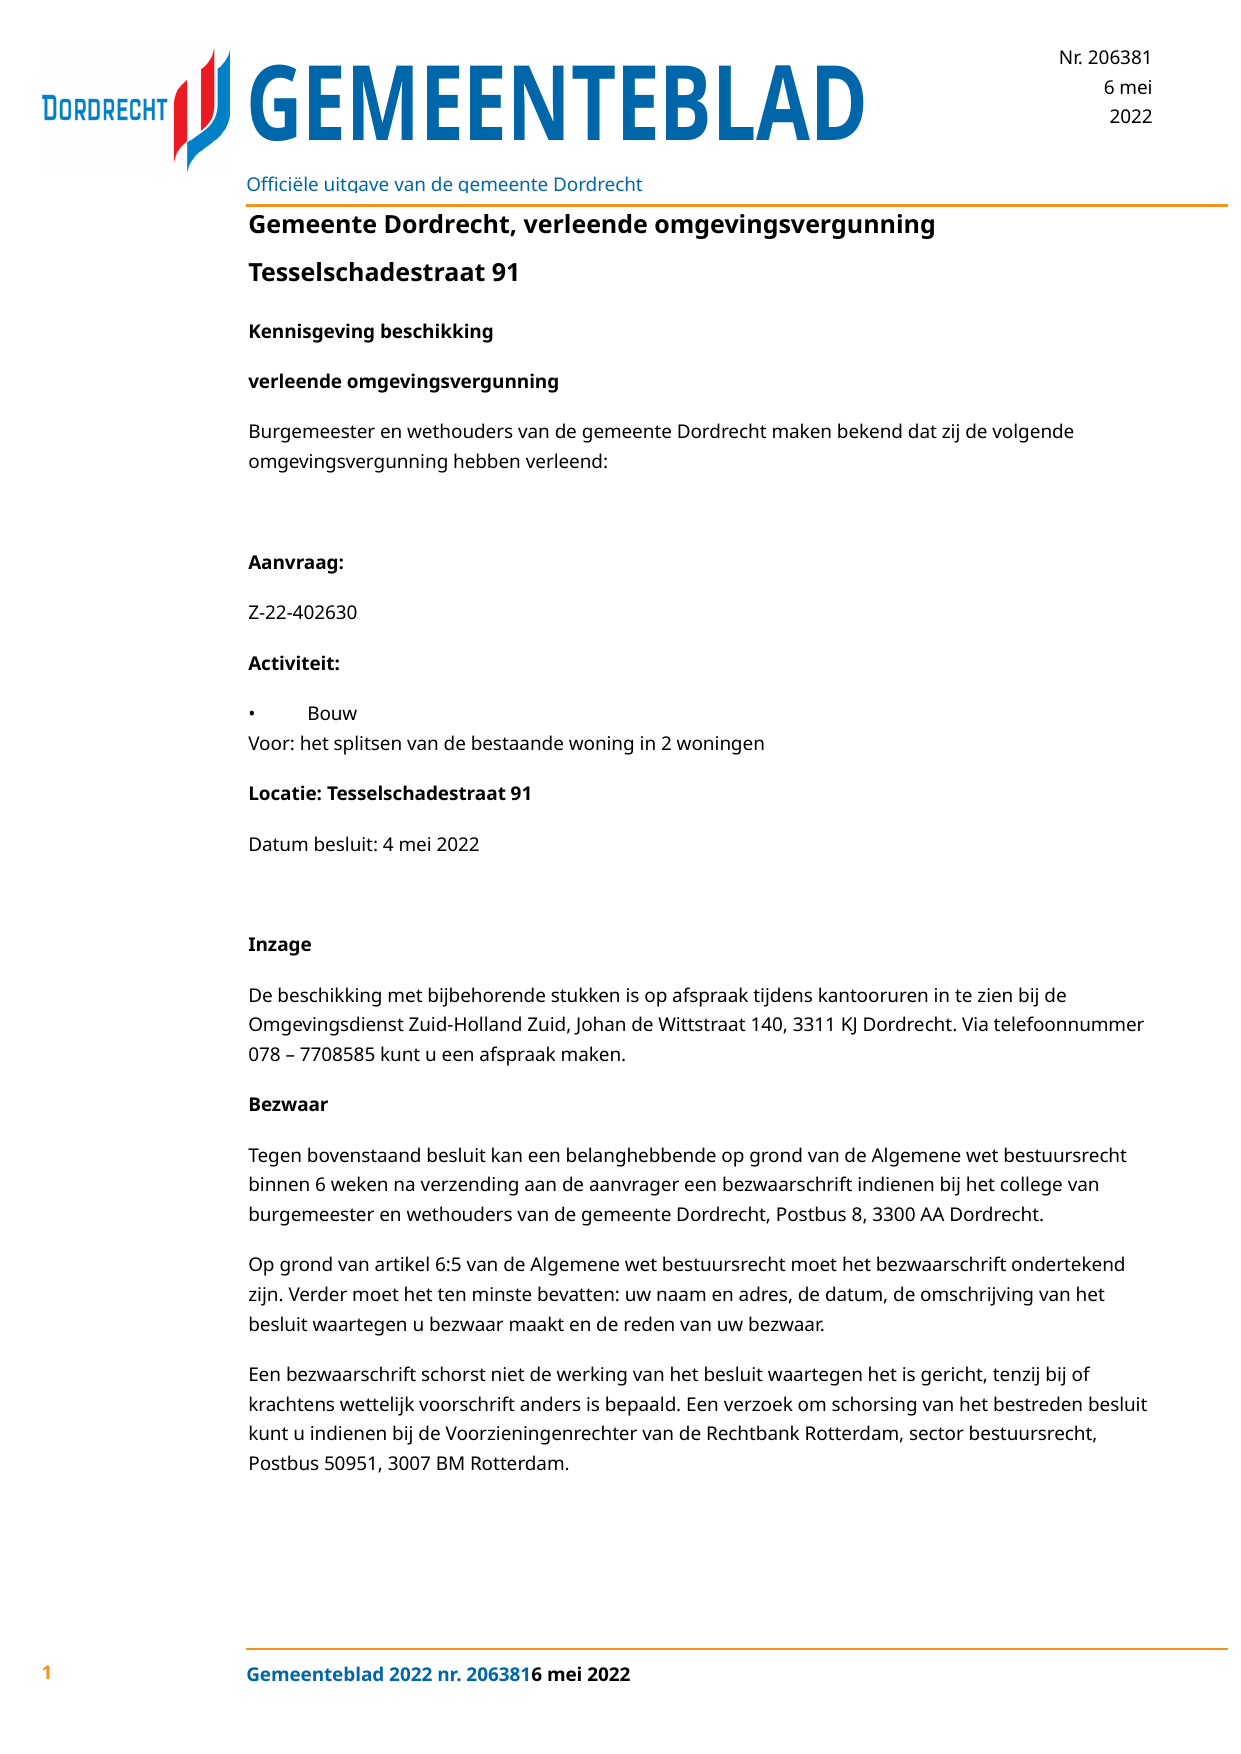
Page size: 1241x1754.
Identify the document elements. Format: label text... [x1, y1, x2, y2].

text Activiteit: [248, 650, 1152, 676]
text Datum besluit: 4 mei 2022 [248, 831, 1152, 857]
text Burgemeester en wethouders van de gemeente Dordrecht maken bekend dat zij de volgende omgevingsvergunning hebben verleend: [248, 419, 1152, 474]
text Voor: het splitsen van de bestaande woning in 2 woningen [248, 730, 1152, 756]
text Inzage [248, 932, 1152, 957]
text Op grond van artikel 6:5 van de Algemene wet bestuursrecht moet het bezwaarschrift ondertekend zijn. Verder moet het ten minste bevatten: uw naam en adres, de datum, de omschrijving van het besluit waartegen u bezwaar maakt en de reden van uw bezwaar. [248, 1252, 1152, 1337]
text De beschikking met bijbehorende stukken is op afspraak tijdens kantooruren in te zien bij de Omgevingsdienst Zuid-Holland Zuid, Johan de Wittstraat 140, 3311 KJ Dordrecht. Via telefoonnummer 078 – 7708585 kunt u een afspraak maken. [248, 982, 1152, 1067]
text Kennisgeving beschikking [248, 318, 1152, 344]
text Z-22-402630 [248, 599, 1152, 625]
text Bezwaar [248, 1092, 1152, 1117]
text Een bezwaarschrift schorst niet de werking van het besluit waartegen het is gericht, tenzij bij of krachtens wettelijk voorschrift anders is bepaald. Een verzoek om schorsing van het bestreden besluit kunt u indienen bij de Voorzieningenrechter van de Rechtbank Rotterdam, sector bestuursrecht, Postbus 50951, 3007 BM Rotterdam. [248, 1361, 1152, 1476]
picture [41, 47, 231, 172]
text Tegen bovenstaand besluit kan een belanghebbende op grond van de Algemene wet bestuursrecht binnen 6 weken na verzending aan de aanvrager een bezwaarschrift indienen bij het college van burgemeester en wethouders van de gemeente Dordrecht, Postbus 8, 3300 AA Dordrecht. [248, 1142, 1152, 1227]
text verleende omgevingsvergunning [248, 368, 1152, 394]
text Gemeente Dordrecht, verleende omgevingsvergunning Tesselschadestraat 91 [248, 207, 1152, 288]
text Aanvraag: [248, 549, 1152, 575]
list Bouw [248, 700, 1152, 726]
text Locatie: Tesselschadestraat 91 [248, 780, 1152, 806]
